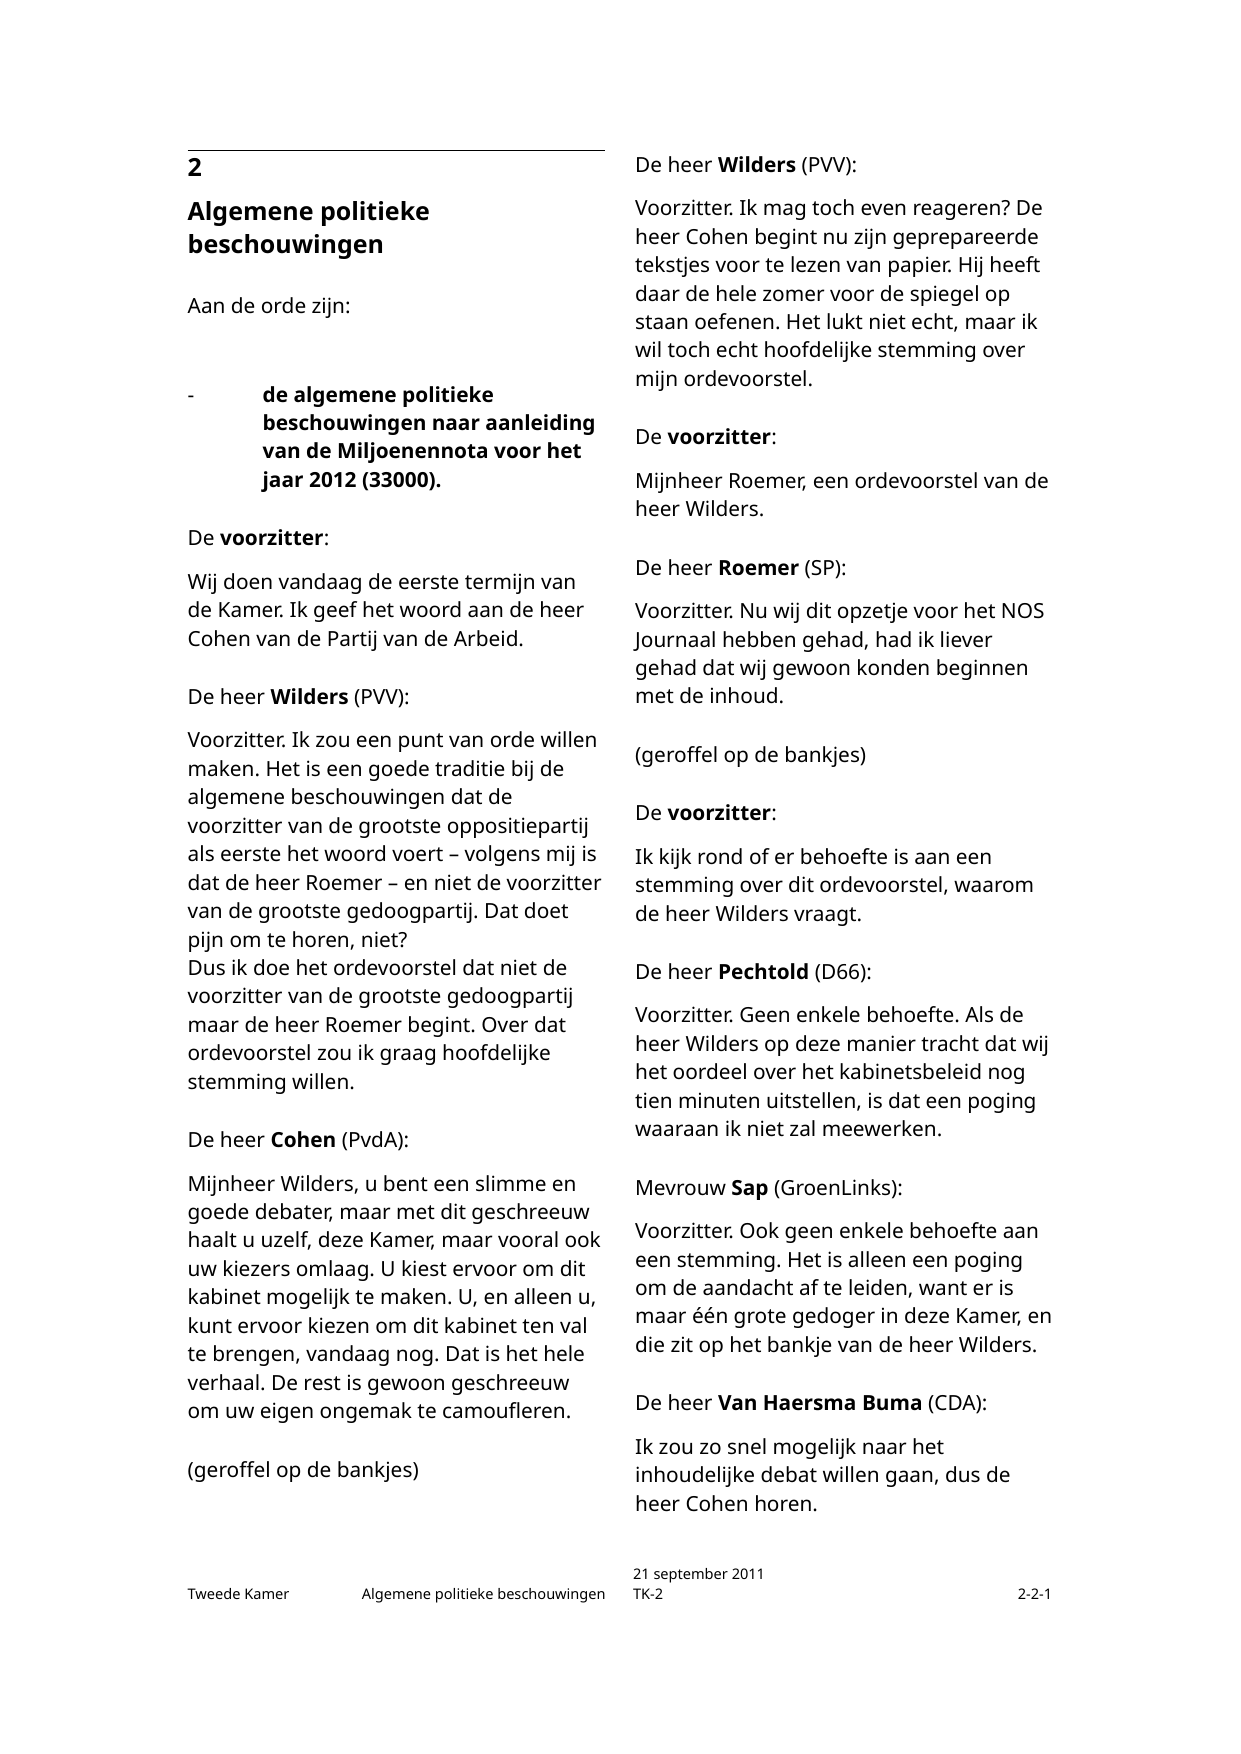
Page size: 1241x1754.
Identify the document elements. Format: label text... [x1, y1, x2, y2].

text Ik zou zo snel mogelijk naar het inhoudelijke debat willen gaan, dus de heer Cohen horen. [635, 1432, 1053, 1517]
list de algemene politieke beschouwingen naar aanleiding van de Miljoenennota voor het jaar 2012 (33000). [187, 380, 605, 493]
text Voorzitter. Ook geen enkele behoefte aan een stemming. Het is alleen een poging om de aandacht af te leiden, want er is maar één grote gedoger in deze Kamer, en die zit op het bankje van de heer Wilders. [635, 1216, 1053, 1358]
text Mijnheer Roemer, een ordevoorstel van de heer Wilders. [635, 466, 1053, 523]
text De heer Van Haersma Buma (CDA): [635, 1388, 1053, 1417]
text Aan de orde zijn: [187, 291, 605, 320]
text Dus ik doe het ordevoorstel dat niet de voorzitter van de grootste gedoogpartij maar de heer Roemer begint. Over dat ordevoorstel zou ik graag hoofdelijke stemming willen. [187, 953, 605, 1095]
text De heer Cohen (PvdA): [187, 1125, 605, 1154]
text De heer Wilders (PVV): [635, 150, 1053, 178]
text De heer Pechtold (D66): [635, 957, 1053, 986]
text De voorzitter: [635, 798, 1053, 827]
text Wij doen vandaag de eerste termijn van de Kamer. Ik geef het woord aan de heer Cohen van de Partij van de Arbeid. [187, 567, 605, 652]
text Algemene politieke beschouwingen [187, 193, 605, 261]
text (geroffel op de bankjes) [187, 1455, 605, 1483]
text Voorzitter. Ik mag toch even reageren? De heer Cohen begint nu zijn geprepareerde tekstjes voor te lezen van papier. Hij heeft daar de hele zomer voor de spiegel op staan oefenen. Het lukt niet echt, maar ik wil toch echt hoofdelijke stemming over mijn ordevoorstel. [635, 193, 1053, 392]
text Voorzitter. Geen enkele behoefte. Als de heer Wilders op deze manier tracht dat wij het oordeel over het kabinetsbeleid nog tien minuten uitstellen, is dat een poging waaraan ik niet zal meewerken. [635, 1001, 1053, 1143]
text De voorzitter: [187, 523, 605, 552]
text De voorzitter: [635, 422, 1053, 451]
text Ik kijk rond of er behoefte is aan een stemming over dit ordevoorstel, waarom de heer Wilders vraagt. [635, 842, 1053, 927]
text De heer Wilders (PVV): [187, 682, 605, 711]
text De heer Roemer (SP): [635, 553, 1053, 581]
text Mevrouw Sap (GroenLinks): [635, 1173, 1053, 1201]
text 2 [187, 151, 605, 184]
text Voorzitter. Nu wij dit opzetje voor het NOS Journaal hebben gehad, had ik liever gehad dat wij gewoon konden beginnen met de inhoud. [635, 596, 1053, 710]
text (geroffel op de bankjes) [635, 740, 1053, 768]
text Voorzitter. Ik zou een punt van orde willen maken. Het is een goede traditie bij de algemene beschouwingen dat de voorzitter van de grootste oppositiepartij als eerste het woord voert – volgens mij is dat de heer Roemer – en niet de voorzitter van de grootste gedoogpartij. Dat doet pijn om te horen, niet? [187, 726, 605, 953]
text Mijnheer Wilders, u bent een slimme en goede debater, maar met dit geschreeuw haalt u uzelf, deze Kamer, maar vooral ook uw kiezers omlaag. U kiest ervoor om dit kabinet mogelijk te maken. U, en alleen u, kunt ervoor kiezen om dit kabinet ten val te brengen, vandaag nog. Dat is het hele verhaal. De rest is gewoon geschreeuw om uw eigen ongemak te camoufleren. [187, 1169, 605, 1425]
